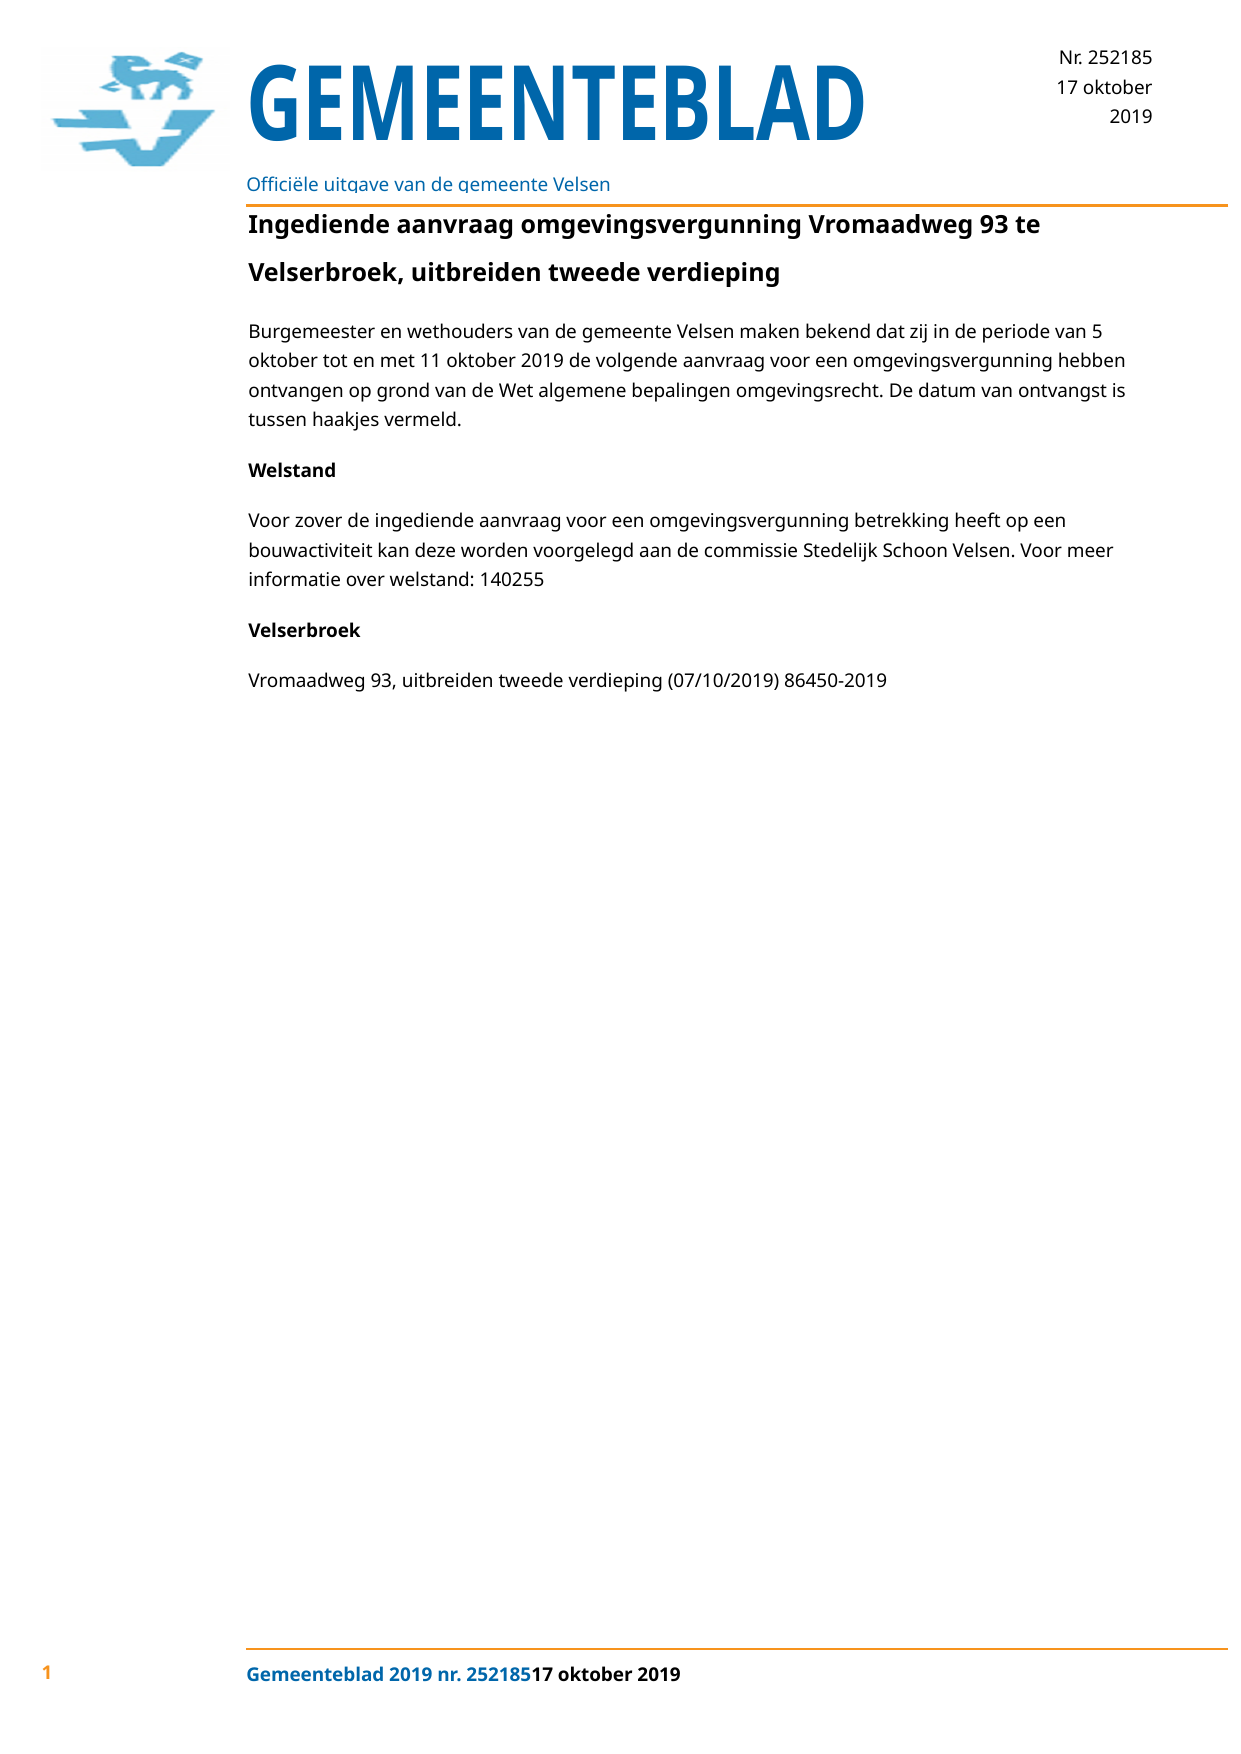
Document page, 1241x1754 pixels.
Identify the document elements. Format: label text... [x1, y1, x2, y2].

text Welstand [248, 457, 1152, 483]
text Velserbroek [248, 617, 1152, 643]
text Voor zover de ingediende aanvraag voor een omgevingsvergunning betrekking heeft op een bouwactiviteit kan deze worden voorgelegd aan de commissie Stedelijk Schoon Velsen. Voor meer informatie over welstand: 140255 [248, 507, 1152, 592]
text Ingediende aanvraag omgevingsvergunning Vromaadweg 93 te Velserbroek, uitbreiden tweede verdieping [248, 207, 1152, 288]
picture [41, 47, 231, 172]
text Burgemeester en wethouders van de gemeente Velsen maken bekend dat zij in de periode van 5 oktober tot en met 11 oktober 2019 de volgende aanvraag voor een omgevingsvergunning hebben ontvangen op grond van de Wet algemene bepalingen omgevingsrecht. De datum van ontvangst is tussen haakjes vermeld. [248, 318, 1152, 432]
text Vromaadweg 93, uitbreiden tweede verdieping (07/10/2019) 86450-2019 [248, 667, 1152, 693]
